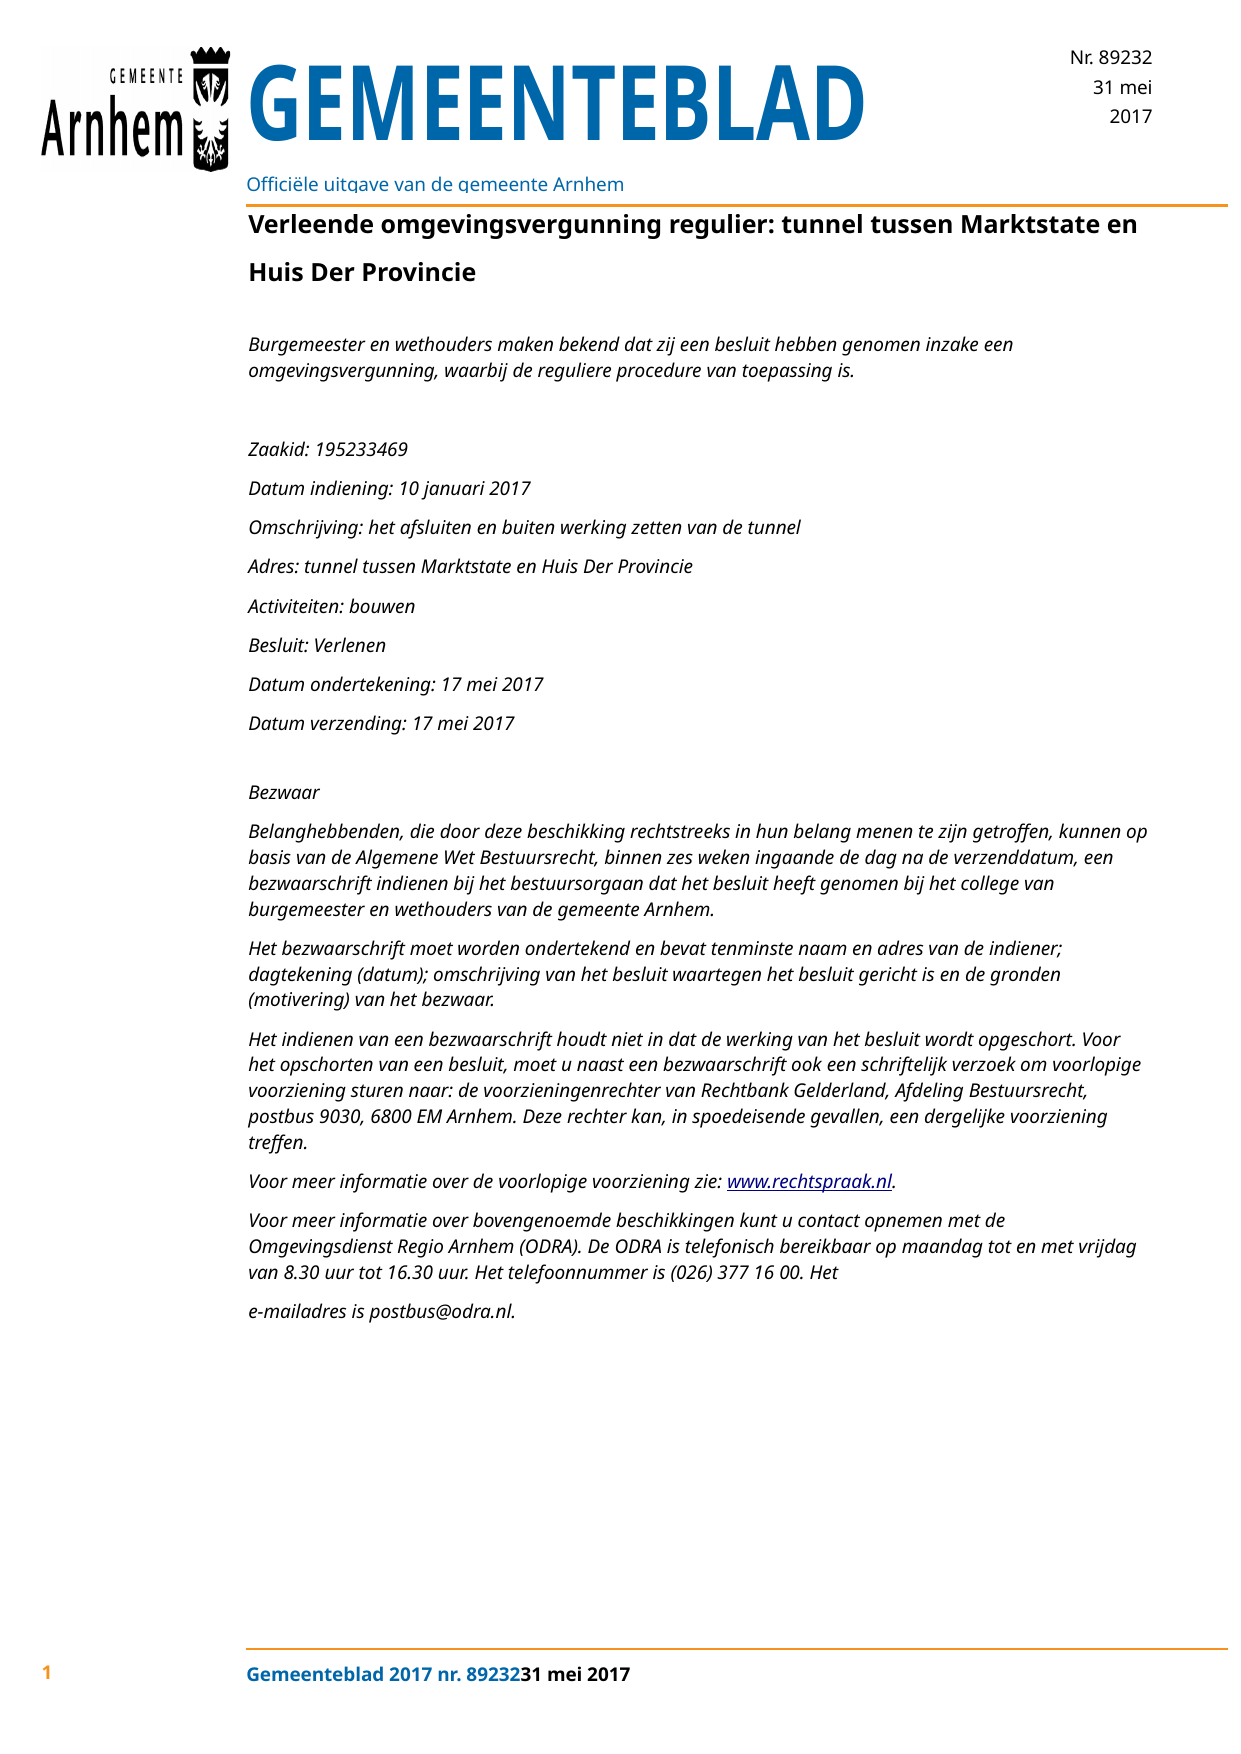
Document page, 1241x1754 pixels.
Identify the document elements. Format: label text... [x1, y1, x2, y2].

text Bezwaar [248, 779, 1152, 805]
text Datum ondertekening: 17 mei 2017 [248, 671, 1152, 697]
text Belanghebbenden, die door deze beschikking rechtstreeks in hun belang menen te zijn getroffen, kunnen op basis van de Algemene Wet Bestuursrecht, binnen zes weken ingaande de dag na de verzenddatum, een bezwaarschrift indienen bij het bestuursorgaan dat het besluit heeft genomen bij het college van burgemeester en wethouders van de gemeente Arnhem. [248, 819, 1152, 922]
text Burgemeester en wethouders maken bekend dat zij een besluit hebben genomen inzake een omgevingsvergunning, waarbij de reguliere procedure van toepassing is. [248, 331, 1152, 383]
text Datum indiening: 10 januari 2017 [248, 475, 1152, 501]
text Verleende omgevingsvergunning regulier: tunnel tussen Marktstate en Huis Der Provincie [248, 207, 1152, 288]
text e-mailadres is postbus@odra.nl. [248, 1298, 1152, 1324]
text Voor meer informatie over de voorlopige voorziening zie: www.rechtspraak.nl. [248, 1168, 1152, 1194]
text Zaakid: 195233469 [248, 436, 1152, 461]
text Het indienen van een bezwaarschrift houdt niet in dat de werking van het besluit wordt opgeschort. Voor het opschorten van een besluit, moet u naast een bezwaarschrift ook een schriftelijk verzoek om voorlopige voorziening sturen naar: de voorzieningenrechter van Rechtbank Gelderland, Afdeling Bestuursrecht, postbus 9030, 6800 EM Arnhem. Deze rechter kan, in spoedeisende gevallen, een dergelijke voorziening treffen. [248, 1026, 1152, 1154]
picture [41, 47, 231, 172]
text Omschrijving: het afsluiten en buiten werking zetten van de tunnel [248, 514, 1152, 540]
text Datum verzending: 17 mei 2017 [248, 711, 1152, 736]
text Voor meer informatie over bovengenoemde beschikkingen kunt u contact opnemen met de Omgevingsdienst Regio Arnhem (ODRA). De ODRA is telefonisch bereikbaar op maandag tot en met vrijdag van 8.30 uur tot 16.30 uur. Het telefoonnummer is (026) 377 16 00. Het [248, 1207, 1152, 1284]
text Adres: tunnel tussen Marktstate en Huis Der Provincie [248, 553, 1152, 579]
text Activiteiten: bouwen [248, 593, 1152, 618]
text Besluit: Verlenen [248, 632, 1152, 658]
text Het bezwaarschrift moet worden ondertekend en bevat tenminste naam en adres van de indiener; dagtekening (datum); omschrijving van het besluit waartegen het besluit gericht is en de gronden (motivering) van het bezwaar. [248, 935, 1152, 1012]
